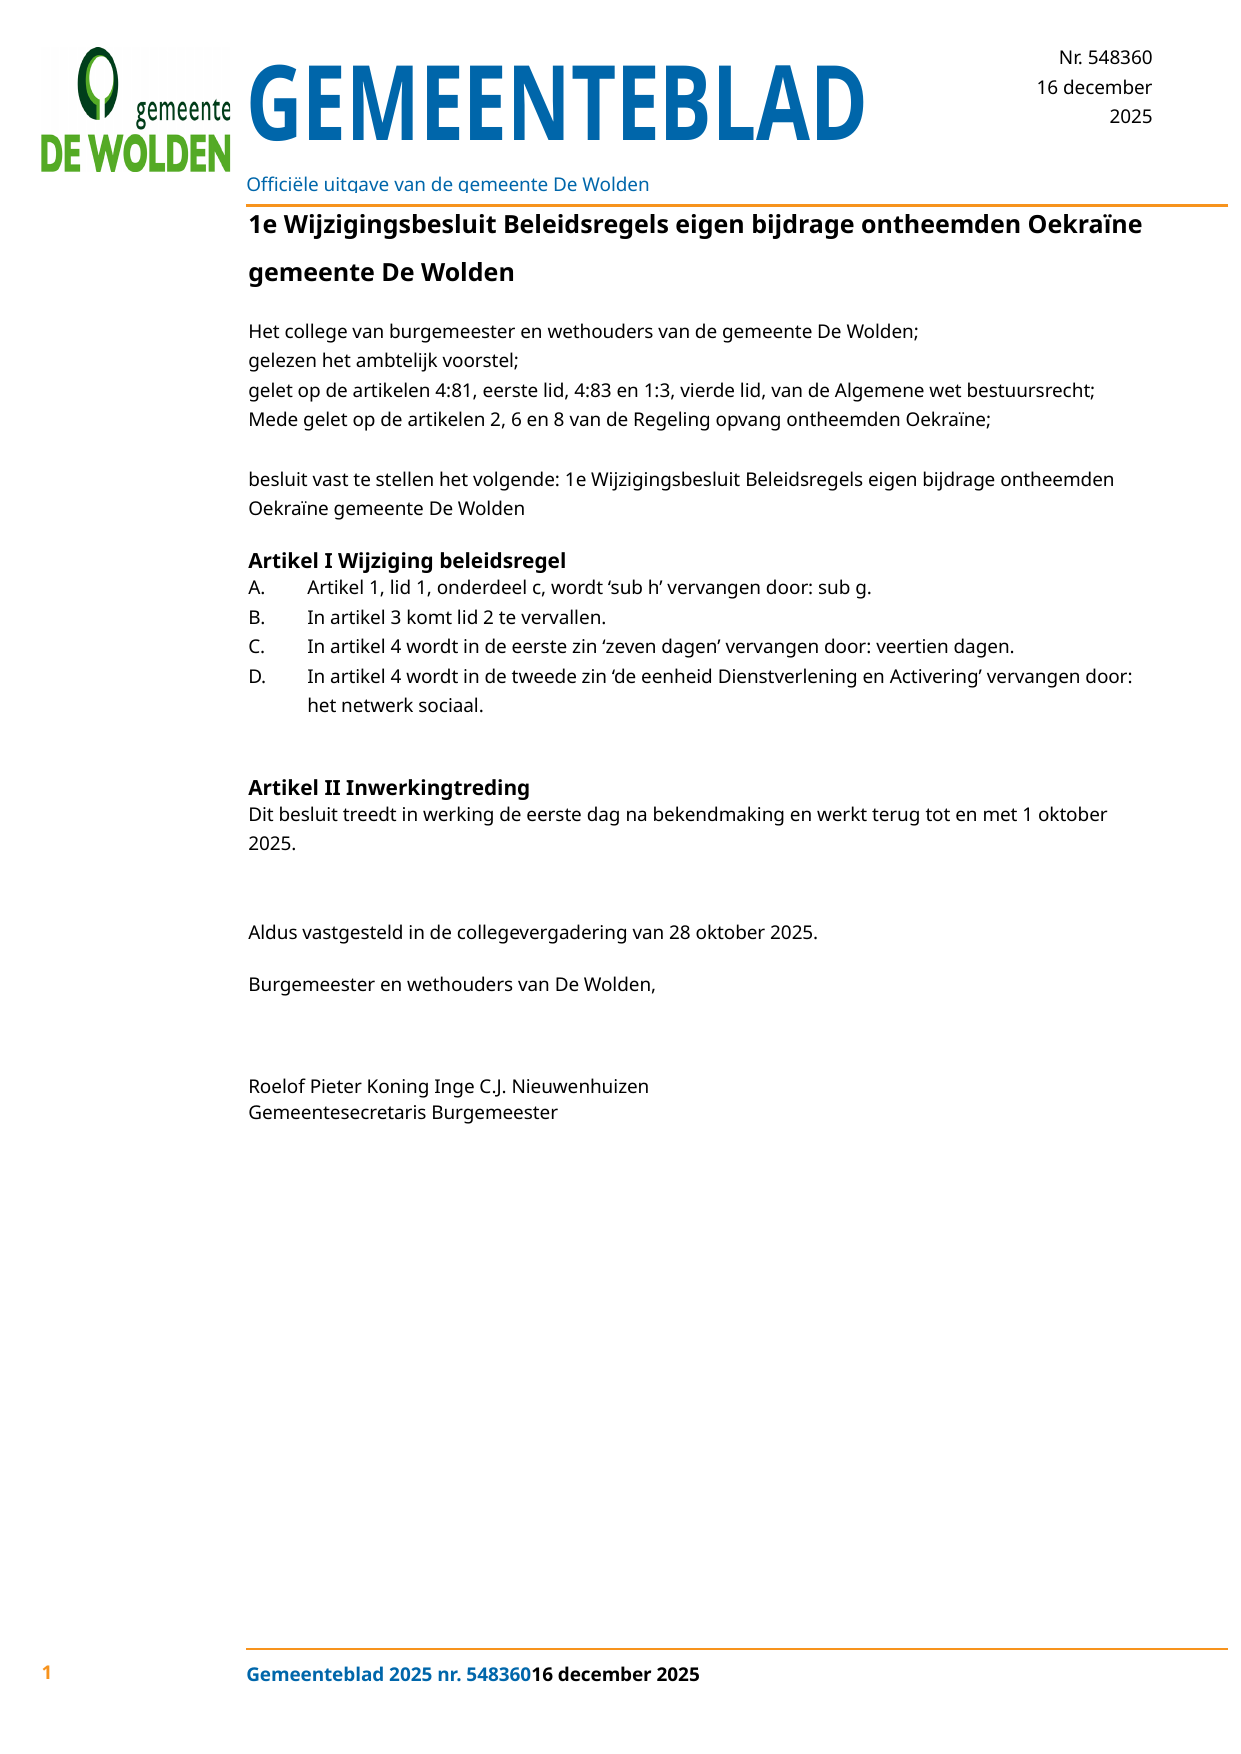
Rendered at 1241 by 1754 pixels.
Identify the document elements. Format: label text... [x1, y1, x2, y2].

picture [41, 47, 231, 172]
text Dit besluit treedt in werking de eerste dag na bekendmaking en werkt terug tot en met 1 oktober 2025. [248, 801, 1152, 856]
text besluit vast te stellen het volgende: 1e Wijzigingsbesluit Beleidsregels eigen bijdrage ontheemden Oekraïne gemeente De Wolden [248, 466, 1152, 521]
list In artikel 4 wordt in de tweede zin ‘de eenheid Dienstverlening en Activering’ vervangen door: het netwerk sociaal. [248, 663, 1152, 718]
text Aldus vastgesteld in de collegevergadering van 28 oktober 2025. [248, 919, 1152, 945]
list In artikel 4 wordt in de eerste zin ‘zeven dagen’ vervangen door: veertien dagen. [248, 633, 1152, 659]
text Mede gelet op de artikelen 2, 6 en 8 van de Regeling opvang ontheemden Oekraïne; [248, 407, 1152, 432]
list Artikel 1, lid 1, onderdeel c, wordt ‘sub h’ vervangen door: sub g. [248, 574, 1152, 600]
text Burgemeester en wethouders van De Wolden, [248, 971, 1152, 997]
text 1e Wijzigingsbesluit Beleidsregels eigen bijdrage ontheemden Oekraïne gemeente De Wolden [248, 207, 1152, 288]
text gelezen het ambtelijk voorstel; [248, 347, 1152, 373]
text Roelof Pieter Koning Inge C.J. Nieuwenhuizen [248, 1074, 1152, 1099]
text Artikel I Wijziging beleidsregel [248, 546, 1152, 574]
text Artikel II Inwerkingtreding [248, 773, 1152, 801]
list In artikel 3 komt lid 2 te vervallen. [248, 604, 1152, 629]
text Gemeentesecretaris Burgemeester [248, 1099, 1152, 1125]
text gelet op de artikelen 4:81, eerste lid, 4:83 en 1:3, vierde lid, van de Algemene wet bestuursrecht; [248, 377, 1152, 403]
text Het college van burgemeester en wethouders van de gemeente De Wolden; [248, 318, 1152, 344]
